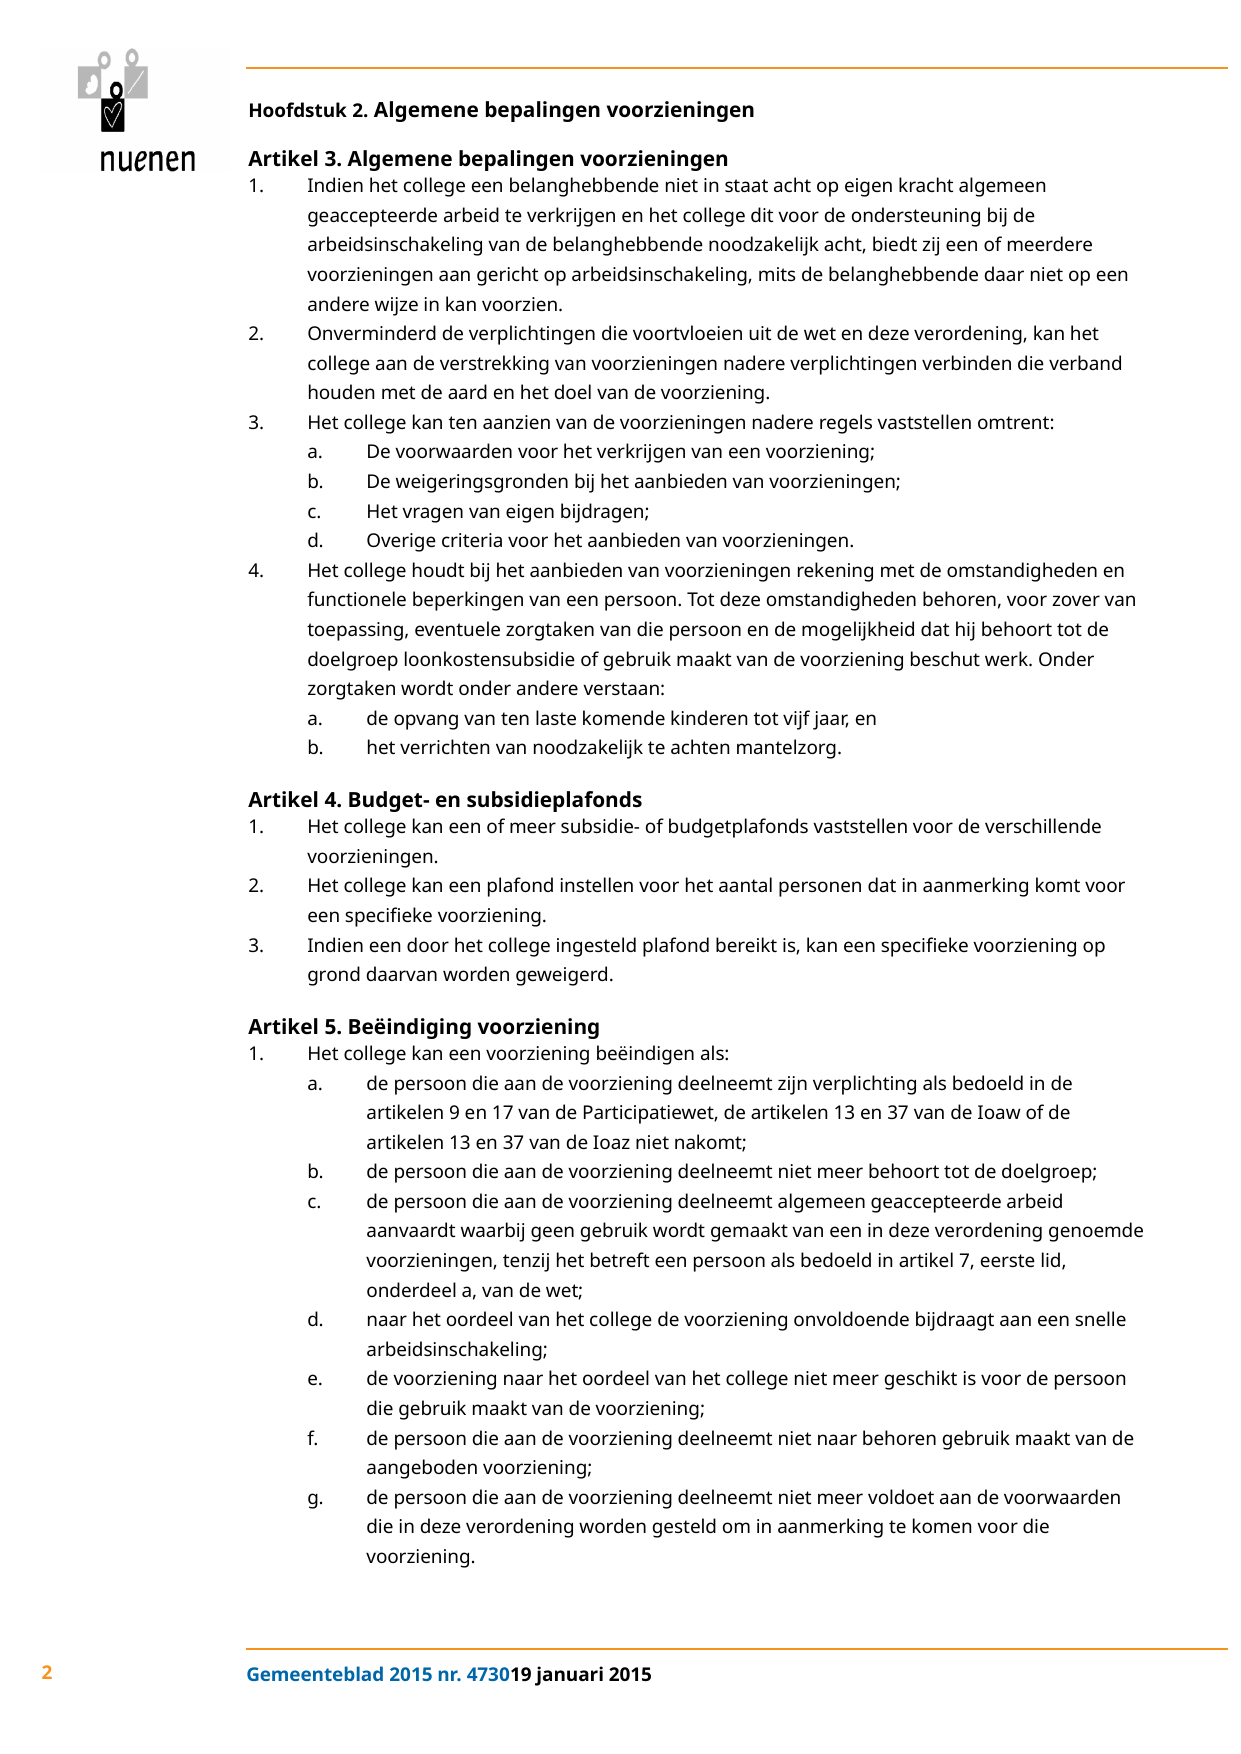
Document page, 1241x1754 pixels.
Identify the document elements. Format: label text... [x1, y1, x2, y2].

list de voorziening naar het oordeel van het college niet meer geschikt is voor de persoon die gebruik maakt van de voorziening; [307, 1366, 1152, 1421]
list Het college kan een of meer subsidie- of budgetplafonds vaststellen voor de verschillende voorzieningen. [248, 813, 1152, 869]
list De weigeringsgronden bij het aanbieden van voorzieningen; [307, 468, 1152, 494]
list Indien het college een belanghebbende niet in staat acht op eigen kracht algemeen geaccepteerde arbeid te verkrijgen en het college dit voor de ondersteuning bij de arbeidsinschakeling van de belanghebbende noodzakelijk acht, biedt zij een of meerdere voorzieningen aan gericht op arbeidsinschakeling, mits de belanghebbende daar niet op een andere wijze in kan voorzien. [248, 172, 1152, 317]
list Onverminderd de verplichtingen die voortvloeien uit de wet en deze verordening, kan het college aan de verstrekking van voorzieningen nadere verplichtingen verbinden die verband houden met de aard en het doel van de voorziening. [248, 320, 1152, 405]
list naar het oordeel van het college de voorziening onvoldoende bijdraagt aan een snelle arbeidsinschakeling; [307, 1306, 1152, 1362]
list Overige criteria voor het aanbieden van voorzieningen. [307, 527, 1152, 553]
list Het college kan een plafond instellen voor het aantal personen dat in aanmerking komt voor een specifieke voorziening. [248, 873, 1152, 928]
list de opvang van ten laste komende kinderen tot vijf jaar, en [307, 705, 1152, 731]
list de persoon die aan de voorziening deelneemt niet naar behoren gebruik maakt van de aangeboden voorziening; [307, 1425, 1152, 1480]
list het verrichten van noodzakelijk te achten mantelzorg. [307, 734, 1152, 760]
list de persoon die aan de voorziening deelneemt niet meer voldoet aan de voorwaarden die in deze verordening worden gesteld om in aanmerking te komen voor die voorziening. [307, 1484, 1152, 1569]
text Artikel 3. Algemene bepalingen voorzieningen [248, 144, 1152, 172]
list de persoon die aan de voorziening deelneemt algemeen geaccepteerde arbeid aanvaardt waarbij geen gebruik wordt gemaakt van een in deze verordening genoemde voorzieningen, tenzij het betreft een persoon als bedoeld in artikel 7, eerste lid, onderdeel a, van de wet; [307, 1188, 1152, 1303]
list de persoon die aan de voorziening deelneemt niet meer behoort tot de doelgroep; [307, 1158, 1152, 1184]
list De voorwaarden voor het verkrijgen van een voorziening; [307, 439, 1152, 464]
text Artikel 5. Beëindiging voorziening [248, 1012, 1152, 1040]
list Het college houdt bij het aanbieden van voorzieningen rekening met de omstandigheden en functionele beperkingen van een persoon. Tot deze omstandigheden behoren, voor zover van toepassing, eventuele zorgtaken van die persoon en de mogelijkheid dat hij behoort tot de doelgroep loonkostensubsidie of gebruik maakt van de voorziening beschut werk. Onder zorgtaken wordt onder andere verstaan: [248, 557, 1152, 701]
list Indien een door het college ingesteld plafond bereikt is, kan een specifieke voorziening op grond daarvan worden geweigerd. [248, 932, 1152, 987]
list Het college kan een voorziening beëindigen als: [248, 1040, 1152, 1066]
text Hoofdstuk 2. Algemene bepalingen voorzieningen [248, 95, 1152, 123]
picture [41, 47, 231, 172]
list de persoon die aan de voorziening deelneemt zijn verplichting als bedoeld in de artikelen 9 en 17 van de Participatiewet, de artikelen 13 en 37 van de Ioaw of de artikelen 13 en 37 van de Ioaz niet nakomt; [307, 1070, 1152, 1155]
list Het vragen van eigen bijdragen; [307, 498, 1152, 524]
text Artikel 4. Budget- en subsidieplafonds [248, 785, 1152, 813]
list Het college kan ten aanzien van de voorzieningen nadere regels vaststellen omtrent: [248, 409, 1152, 435]
